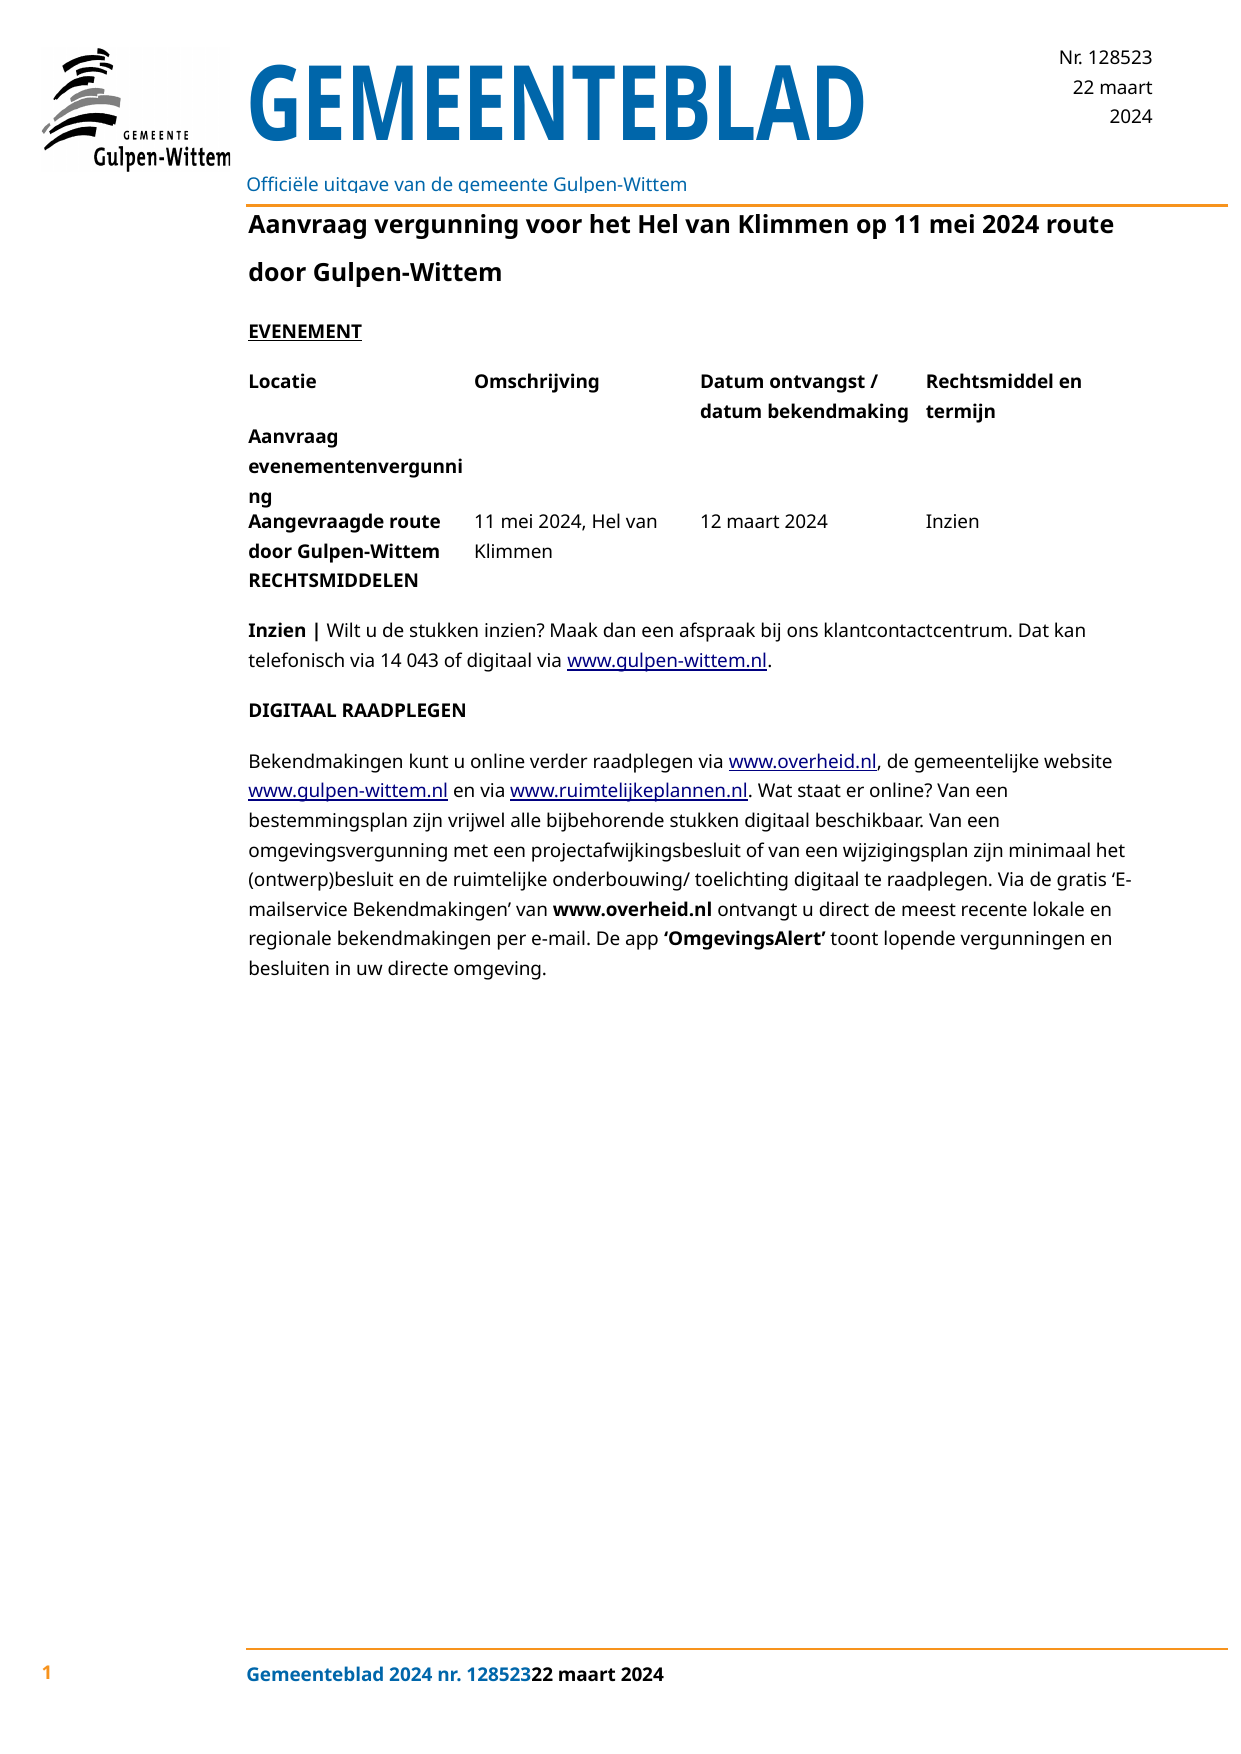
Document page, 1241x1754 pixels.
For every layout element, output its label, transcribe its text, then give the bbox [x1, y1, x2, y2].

table_cell 12 maart 2024 [700, 509, 926, 564]
table_header Rechtsmiddel en termijn [926, 369, 1152, 424]
table_header Locatie [248, 369, 474, 424]
table_header Datum ontvangst / datum bekendmaking [700, 369, 926, 424]
text Aanvraag vergunning voor het Hel van Klimmen op 11 mei 2024 route door Gulpen-Wittem [248, 207, 1152, 288]
table_cell Aangevraagde route door Gulpen-Wittem [248, 509, 474, 564]
table_cell [700, 424, 926, 509]
text Inzien | Wilt u de stukken inzien? Maak dan een afspraak bij ons klantcontactcentrum. Dat kan telefonisch via 14 043 of digitaal via www.gulpen-wittem.nl. [248, 618, 1152, 673]
table_cell [926, 424, 1152, 509]
table_cell Inzien [926, 509, 1152, 564]
table_cell Aanvraag evenementenvergunning [248, 424, 474, 509]
table_header Omschrijving [474, 369, 700, 424]
text EVENEMENT [248, 318, 1152, 344]
text DIGITAAL RAADPLEGEN [248, 698, 1152, 723]
table_cell [474, 424, 700, 509]
text Bekendmakingen kunt u online verder raadplegen via www.overheid.nl, de gemeentelijke website www.gulpen-wittem.nl en via www.ruimtelijkeplannen.nl. Wat staat er online? Van een bestemmingsplan zijn vrijwel alle bijbehorende stukken digitaal beschikbaar. Van een omgevingsvergunning met een projectafwijkingsbesluit of van een wijzigingsplan zijn minimaal het (ontwerp)besluit en de ruimtelijke onderbouwing/ toelichting digitaal te raadplegen. Via de gratis ‘E-mailservice Bekendmakingen’ van www.overheid.nl ontvangt u direct de meest recente lokale en regionale bekendmakingen per e-mail. De app ‘OmgevingsAlert’ toont lopende vergunningen en besluiten in uw directe omgeving. [248, 748, 1152, 981]
picture [41, 47, 231, 172]
text RECHTSMIDDELEN [248, 567, 1152, 593]
table_cell 11 mei 2024, Hel van Klimmen [474, 509, 700, 564]
